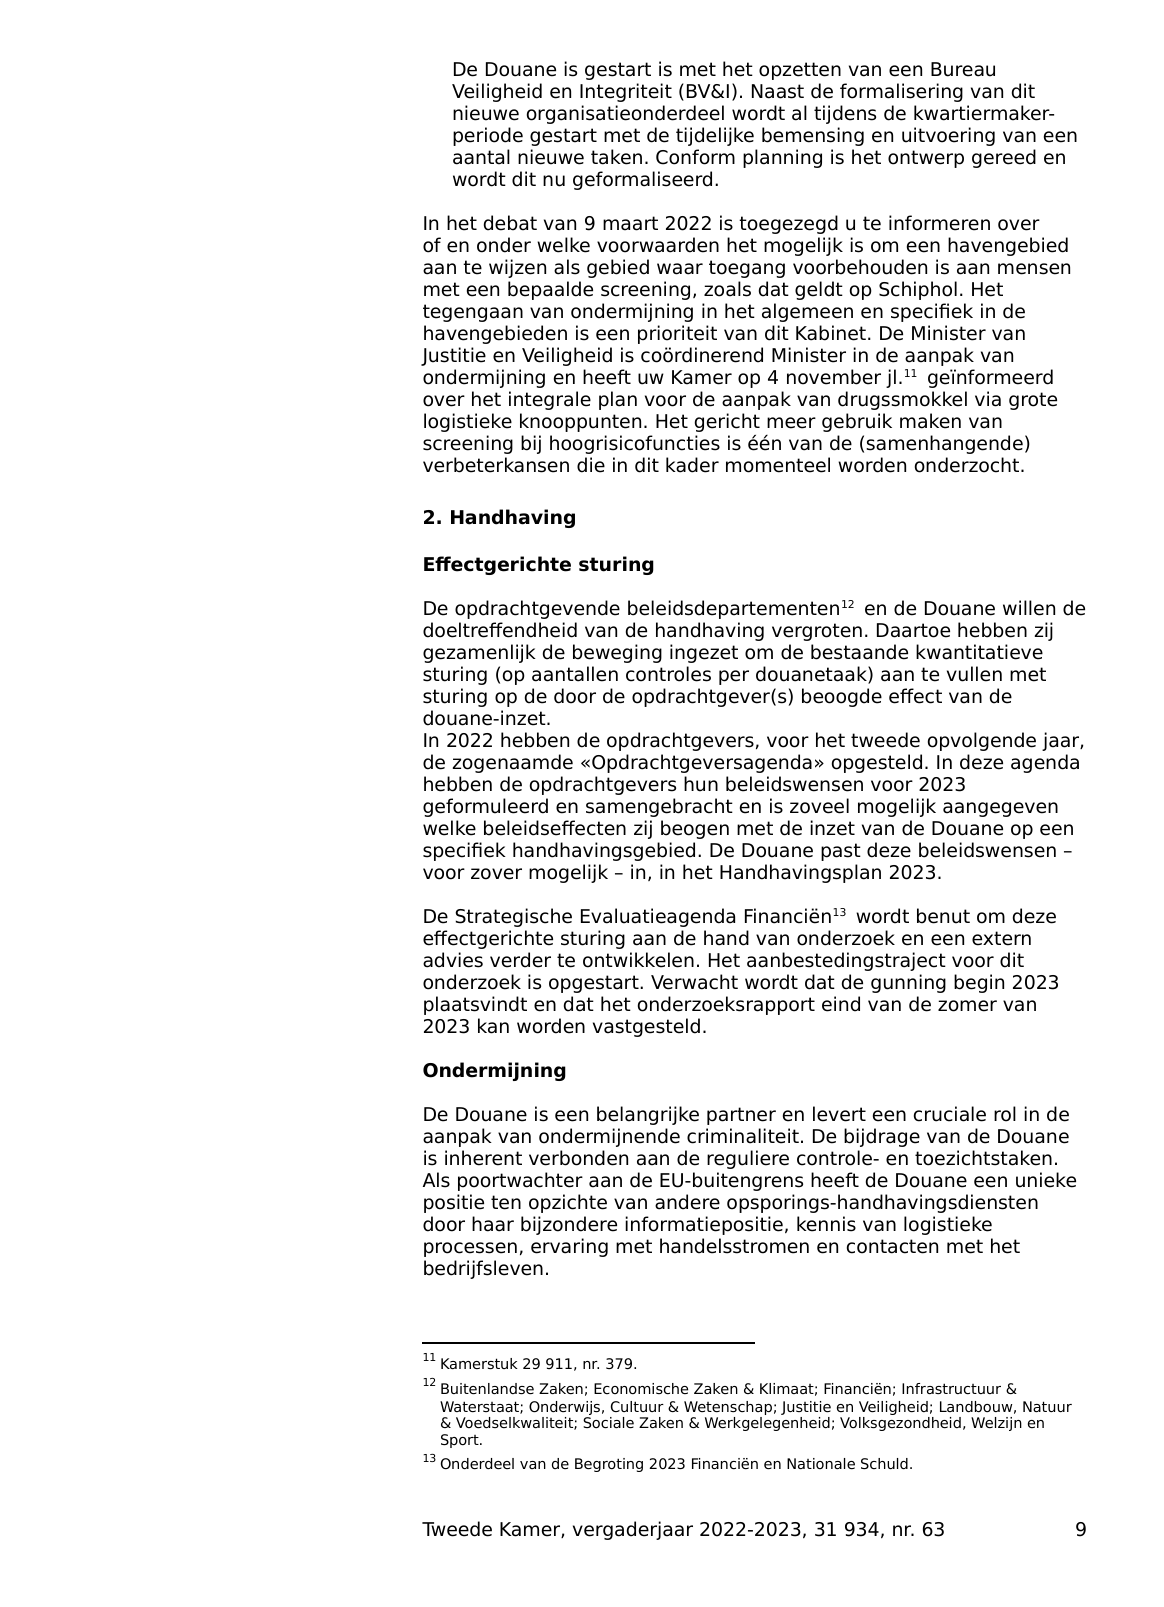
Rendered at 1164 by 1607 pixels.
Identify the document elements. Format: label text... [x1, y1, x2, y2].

text Kamerstuk 29 911, nr. 379. [422, 1352, 1087, 1374]
subtitle Effectgerichte sturing [422, 554, 1087, 576]
text In 2022 hebben de opdrachtgevers, voor het tweede opvolgende jaar, de zogenaamde «Opdrachtgeversagenda» opgesteld. In deze agenda hebben de opdrachtgevers hun beleidswensen voor 2023 geformuleerd en samengebracht en is zoveel mogelijk aangegeven welke beleidseffecten zij beogen met de inzet van de Douane op een specifiek handhavingsgebied. De Douane past deze beleidswensen – voor zover mogelijk – in, in het Handhavingsplan 2023. [422, 730, 1087, 884]
text Buitenlandse Zaken; Economische Zaken & Klimaat; Financiën; Infrastructuur & Waterstaat; Onderwijs, Cultuur & Wetenschap; Justitie en Veiligheid; Landbouw, Natuur & Voedselkwaliteit; Sociale Zaken & Werkgelegenheid; Volksgezondheid, Welzijn en Sport. [422, 1377, 1087, 1449]
text of en onder welke voorwaarden het mogelijk is om een havengebied aan te wijzen als gebied waar toegang voorbehouden is aan mensen met een bepaalde screening, zoals dat geldt op Schiphol. Het tegengaan van ondermijning in het algemeen en specifiek in de havengebieden is een prioriteit van dit Kabinet. De Minister van Justitie en Veiligheid is coördinerend Minister in de aanpak van ondermijning en heeft uw Kamer op 4 november jl. geïnformeerd over het integrale plan voor de aanpak van drugssmokkel via grote logistieke knooppunten. Het gericht meer gebruik maken van screening bij hoogrisicofuncties is één van de (samenhangende) verbeterkansen die in dit kader momenteel worden onderzocht. [422, 235, 1087, 477]
text In het debat van 9 maart 2022 is toegezegd u te informeren over [422, 213, 1087, 235]
text De Douane is een belangrijke partner en levert een cruciale rol in de aanpak van ondermijnende criminaliteit. De bijdrage van de Douane is inherent verbonden aan de reguliere controle- en toezichtstaken. Als poortwachter aan de EU-buitengrens heeft de Douane een unieke positie ten opzichte van andere opsporings-handhavingsdiensten door haar bijzondere informatiepositie, kennis van logistieke processen, ervaring met handelsstromen en contacten met het bedrijfsleven. [422, 1104, 1087, 1280]
text De Strategische Evaluatieagenda Financiën wordt benut om deze effectgerichte sturing aan de hand van onderzoek en een extern advies verder te ontwikkelen. Het aanbestedingstraject voor dit onderzoek is opgestart. Verwacht wordt dat de gunning begin 2023 plaatsvindt en dat het onderzoeksrapport eind van de zomer van 2023 kan worden vastgesteld. [422, 906, 1087, 1038]
text De opdrachtgevende beleidsdepartementen en de Douane willen de doeltreffendheid van de handhaving vergroten. Daartoe hebben zij gezamenlijk de beweging ingezet om de bestaande kwantitatieve sturing (op aantallen controles per douanetaak) aan te vullen met sturing op de door de opdrachtgever(s) beoogde effect van de douane-inzet. [422, 598, 1087, 730]
text De Douane is gestart is met het opzetten van een Bureau Veiligheid en Integriteit (BV&I). Naast de formalisering van dit nieuwe organisatieonderdeel wordt al tijdens de kwartiermaker-periode gestart met de tijdelijke bemensing en uitvoering van een aantal nieuwe taken. Conform planning is het ontwerp gereed en wordt dit nu geformaliseerd. [452, 59, 1087, 191]
text Onderdeel van de Begroting 2023 Financiën en Nationale Schuld. [422, 1452, 1087, 1474]
subtitle 2. Handhaving [422, 507, 1087, 529]
subtitle Ondermijning [422, 1060, 1087, 1082]
